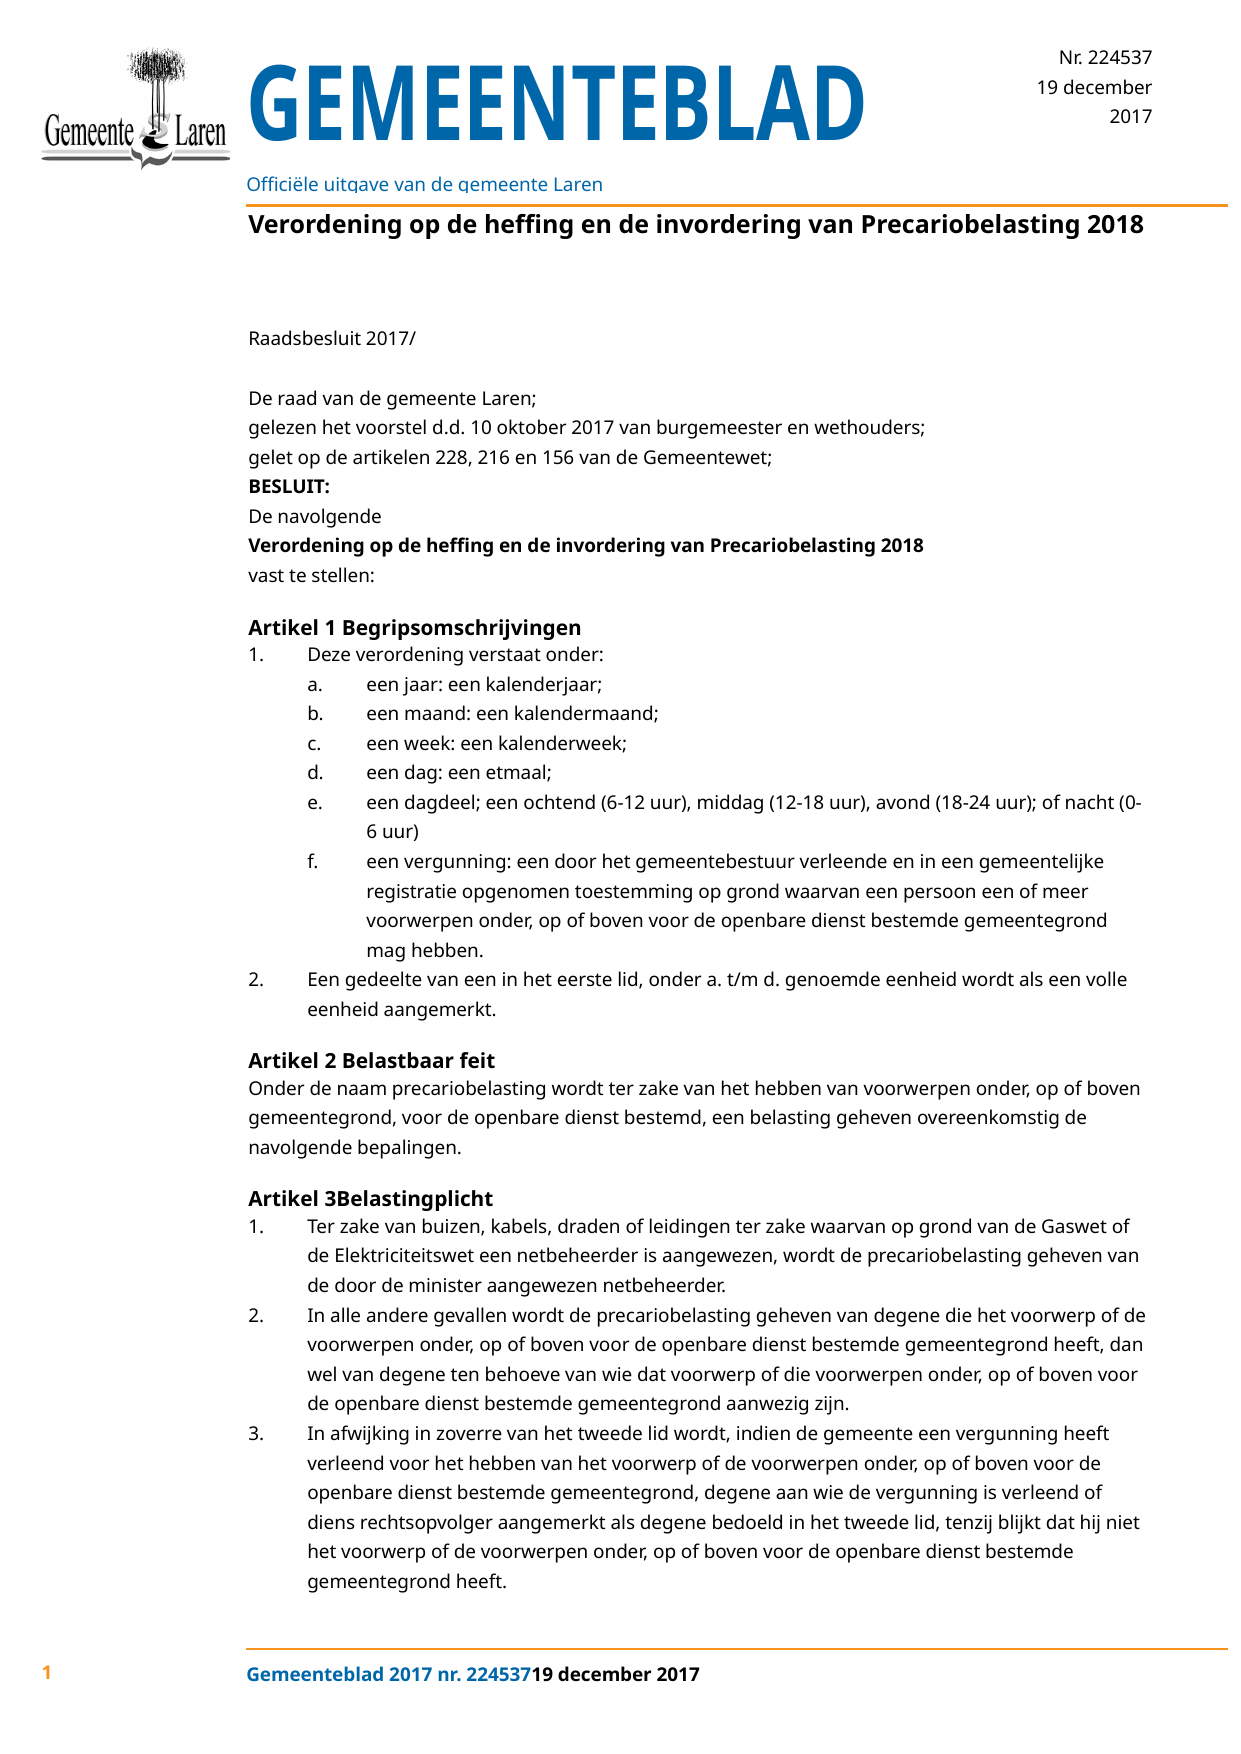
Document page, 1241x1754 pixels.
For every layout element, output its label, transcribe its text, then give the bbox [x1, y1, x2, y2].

list een maand: een kalendermaand; [307, 700, 1152, 726]
list Een gedeelte van een in het eerste lid, onder a. t/m d. genoemde eenheid wordt als een volle eenheid aangemerkt. [248, 967, 1152, 1022]
text Onder de naam precariobelasting wordt ter zake van het hebben van voorwerpen onder, op of boven gemeentegrond, voor de openbare dienst bestemd, een belasting geheven overeenkomstig de navolgende bepalingen. [248, 1075, 1152, 1160]
list een jaar: een kalenderjaar; [307, 671, 1152, 696]
text vast te stellen: [248, 562, 1152, 588]
picture [41, 47, 231, 172]
text Artikel 2 Belastbaar feit [248, 1047, 1152, 1075]
text BESLUIT: [248, 473, 1152, 499]
text Raadsbesluit 2017/ [248, 326, 1152, 351]
text gelet op de artikelen 228, 216 en 156 van de Gemeentewet; [248, 444, 1152, 470]
list In alle andere gevallen wordt de precariobelasting geheven van degene die het voorwerp of de voorwerpen onder, op of boven voor de openbare dienst bestemde gemeentegrond heeft, dan wel van degene ten behoeve van wie dat voorwerp of die voorwerpen onder, op of boven voor de openbare dienst bestemde gemeentegrond aanwezig zijn. [248, 1302, 1152, 1416]
list Deze verordening verstaat onder: [248, 641, 1152, 667]
list een dag: een etmaal; [307, 759, 1152, 785]
list een dagdeel; een ochtend (6-12 uur), middag (12-18 uur), avond (18-24 uur); of nacht (0-6 uur) [307, 789, 1152, 844]
text Verordening op de heffing en de invordering van Precariobelasting 2018 [248, 207, 1152, 241]
list een vergunning: een door het gemeentebestuur verleende en in een gemeentelijke registratie opgenomen toestemming op grond waarvan een persoon een of meer voorwerpen onder, op of boven voor de openbare dienst bestemde gemeentegrond mag hebben. [307, 848, 1152, 963]
text gelezen het voorstel d.d. 10 oktober 2017 van burgemeester en wethouders; [248, 414, 1152, 440]
list Ter zake van buizen, kabels, draden of leidingen ter zake waarvan op grond van de Gaswet of de Elektriciteitswet een netbeheerder is aangewezen, wordt de precariobelasting geheven van de door de minister aangewezen netbeheerder. [248, 1213, 1152, 1298]
text Artikel 1 Begripsomschrijvingen [248, 613, 1152, 641]
list In afwijking in zoverre van het tweede lid wordt, indien de gemeente een vergunning heeft verleend voor het hebben van het voorwerp of de voorwerpen onder, op of boven voor de openbare dienst bestemde gemeentegrond, degene aan wie de vergunning is verleend of diens rechtsopvolger aangemerkt als degene bedoeld in het tweede lid, tenzij blijkt dat hij niet het voorwerp of de voorwerpen onder, op of boven voor de openbare dienst bestemde gemeentegrond heeft. [248, 1420, 1152, 1594]
text Artikel 3Belastingplicht [248, 1184, 1152, 1213]
text De raad van de gemeente Laren; [248, 385, 1152, 411]
text De navolgende [248, 503, 1152, 529]
text Verordening op de heffing en de invordering van Precariobelasting 2018 [248, 533, 1152, 558]
list een week: een kalenderweek; [307, 730, 1152, 756]
